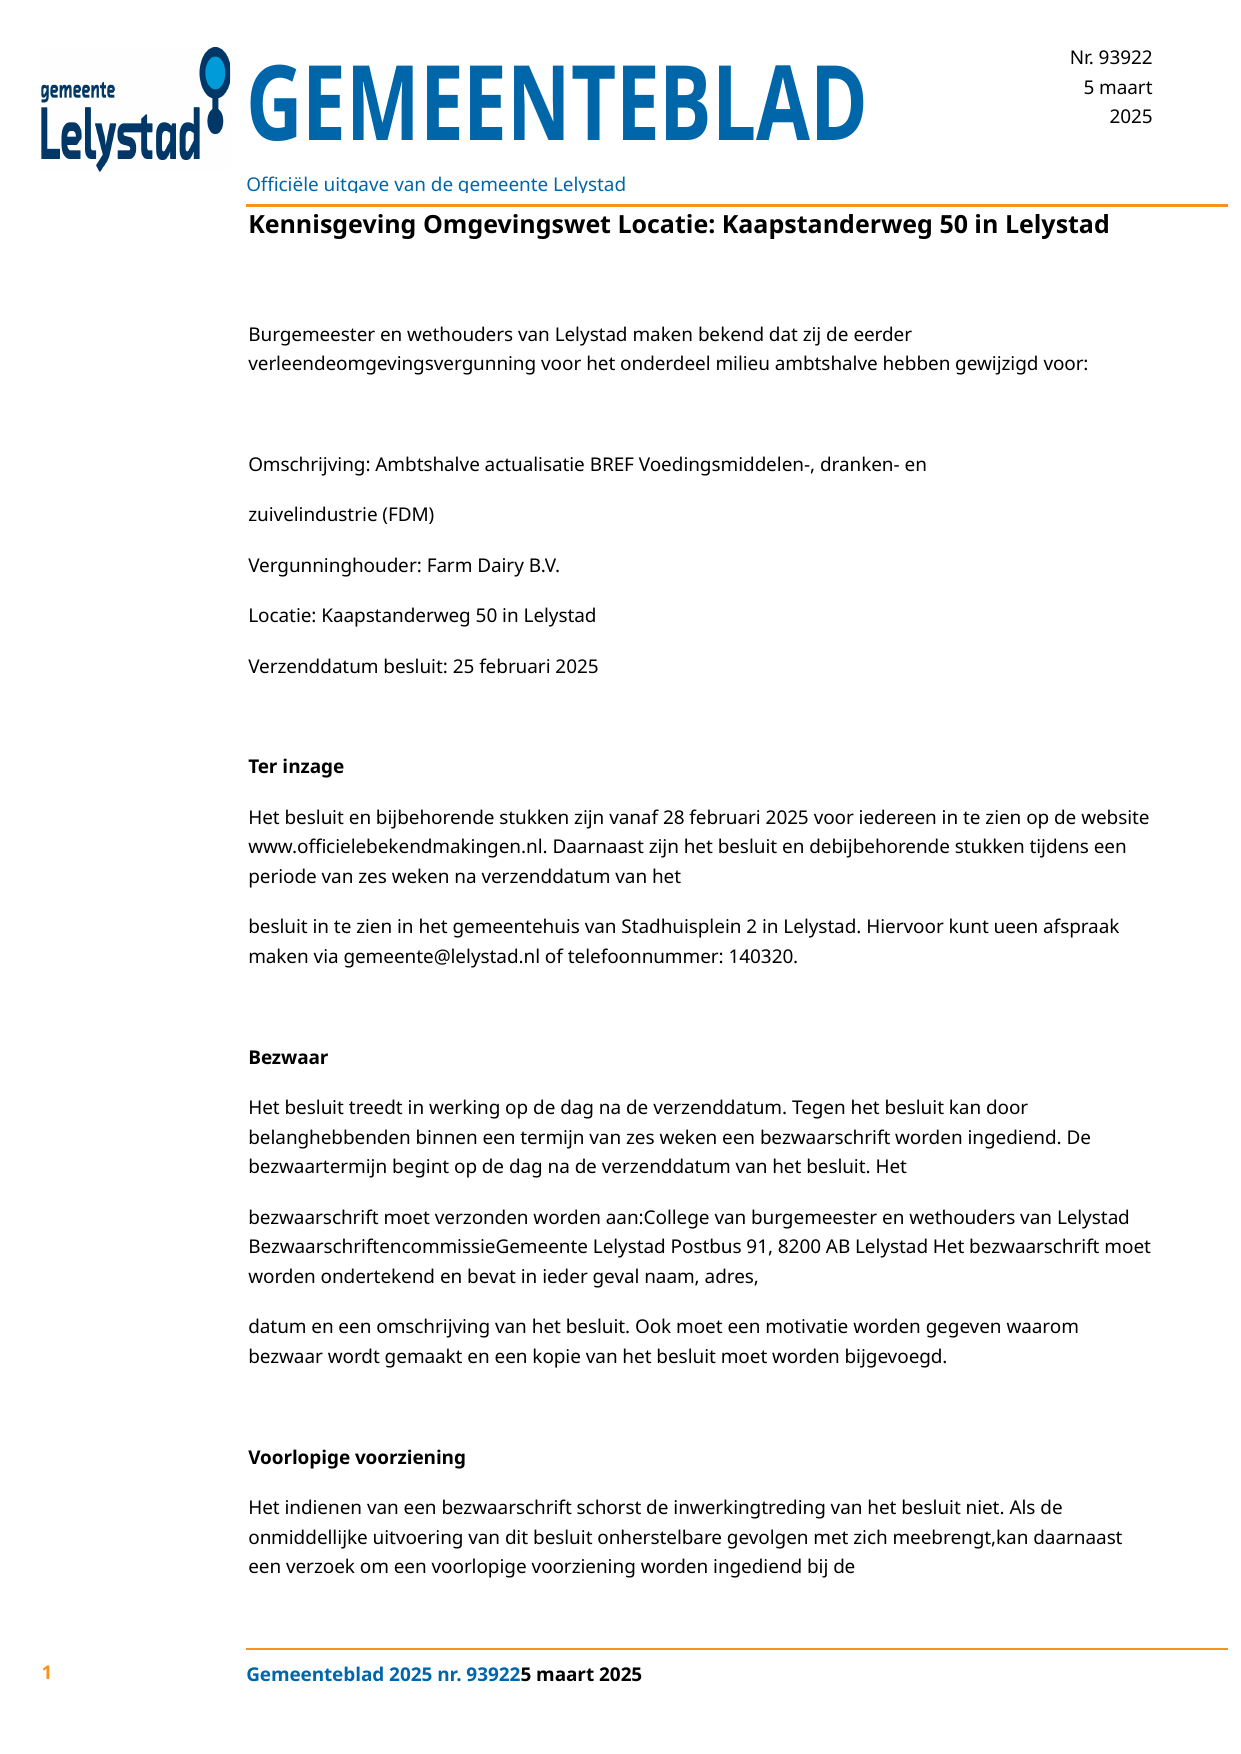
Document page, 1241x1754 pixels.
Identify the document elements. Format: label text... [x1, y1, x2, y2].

text zuivelindustrie (FDM) [248, 502, 1152, 527]
text besluit in te zien in het gemeentehuis van Stadhuisplein 2 in Lelystad. Hiervoor kunt ueen afspraak maken via gemeente@lelystad.nl of telefoonnummer: 140320. [248, 914, 1152, 969]
text Ter inzage [248, 754, 1152, 779]
text Het besluit en bijbehorende stukken zijn vanaf 28 februari 2025 voor iedereen in te zien op de website www.officielebekendmakingen.nl. Daarnaast zijn het besluit en debijbehorende stukken tijdens een periode van zes weken na verzenddatum van het [248, 804, 1152, 889]
text Kennisgeving Omgevingswet Locatie: Kaapstanderweg 50 in Lelystad [248, 207, 1152, 241]
text bezwaarschrift moet verzonden worden aan:College van burgemeester en wethouders van Lelystad BezwaarschriftencommissieGemeente Lelystad Postbus 91, 8200 AB Lelystad Het bezwaarschrift moet worden ondertekend en bevat in ieder geval naam, adres, [248, 1204, 1152, 1289]
text Verzenddatum besluit: 25 februari 2025 [248, 653, 1152, 678]
text Vergunninghouder: Farm Dairy B.V. [248, 552, 1152, 578]
text Locatie: Kaapstanderweg 50 in Lelystad [248, 602, 1152, 628]
text datum en een omschrijving van het besluit. Ook moet een motivatie worden gegeven waarom bezwaar wordt gemaakt en een kopie van het besluit moet worden bijgevoegd. [248, 1314, 1152, 1369]
picture [41, 47, 231, 172]
text Omschrijving: Ambtshalve actualisatie BREF Voedingsmiddelen-, dranken- en [248, 451, 1152, 477]
text Voorlopige voorziening [248, 1444, 1152, 1470]
text Bezwaar [248, 1044, 1152, 1070]
text Het besluit treedt in werking op de dag na de verzenddatum. Tegen het besluit kan door belanghebbenden binnen een termijn van zes weken een bezwaarschrift worden ingediend. De bezwaartermijn begint op de dag na de verzenddatum van het besluit. Het [248, 1094, 1152, 1179]
text Burgemeester en wethouders van Lelystad maken bekend dat zij de eerder verleendeomgevingsvergunning voor het onderdeel milieu ambtshalve hebben gewijzigd voor: [248, 321, 1152, 376]
text Het indienen van een bezwaarschrift schorst de inwerkingtreding van het besluit niet. Als de onmiddellijke uitvoering van dit besluit onherstelbare gevolgen met zich meebrengt,kan daarnaast een verzoek om een voorlopige voorziening worden ingediend bij de [248, 1494, 1152, 1579]
